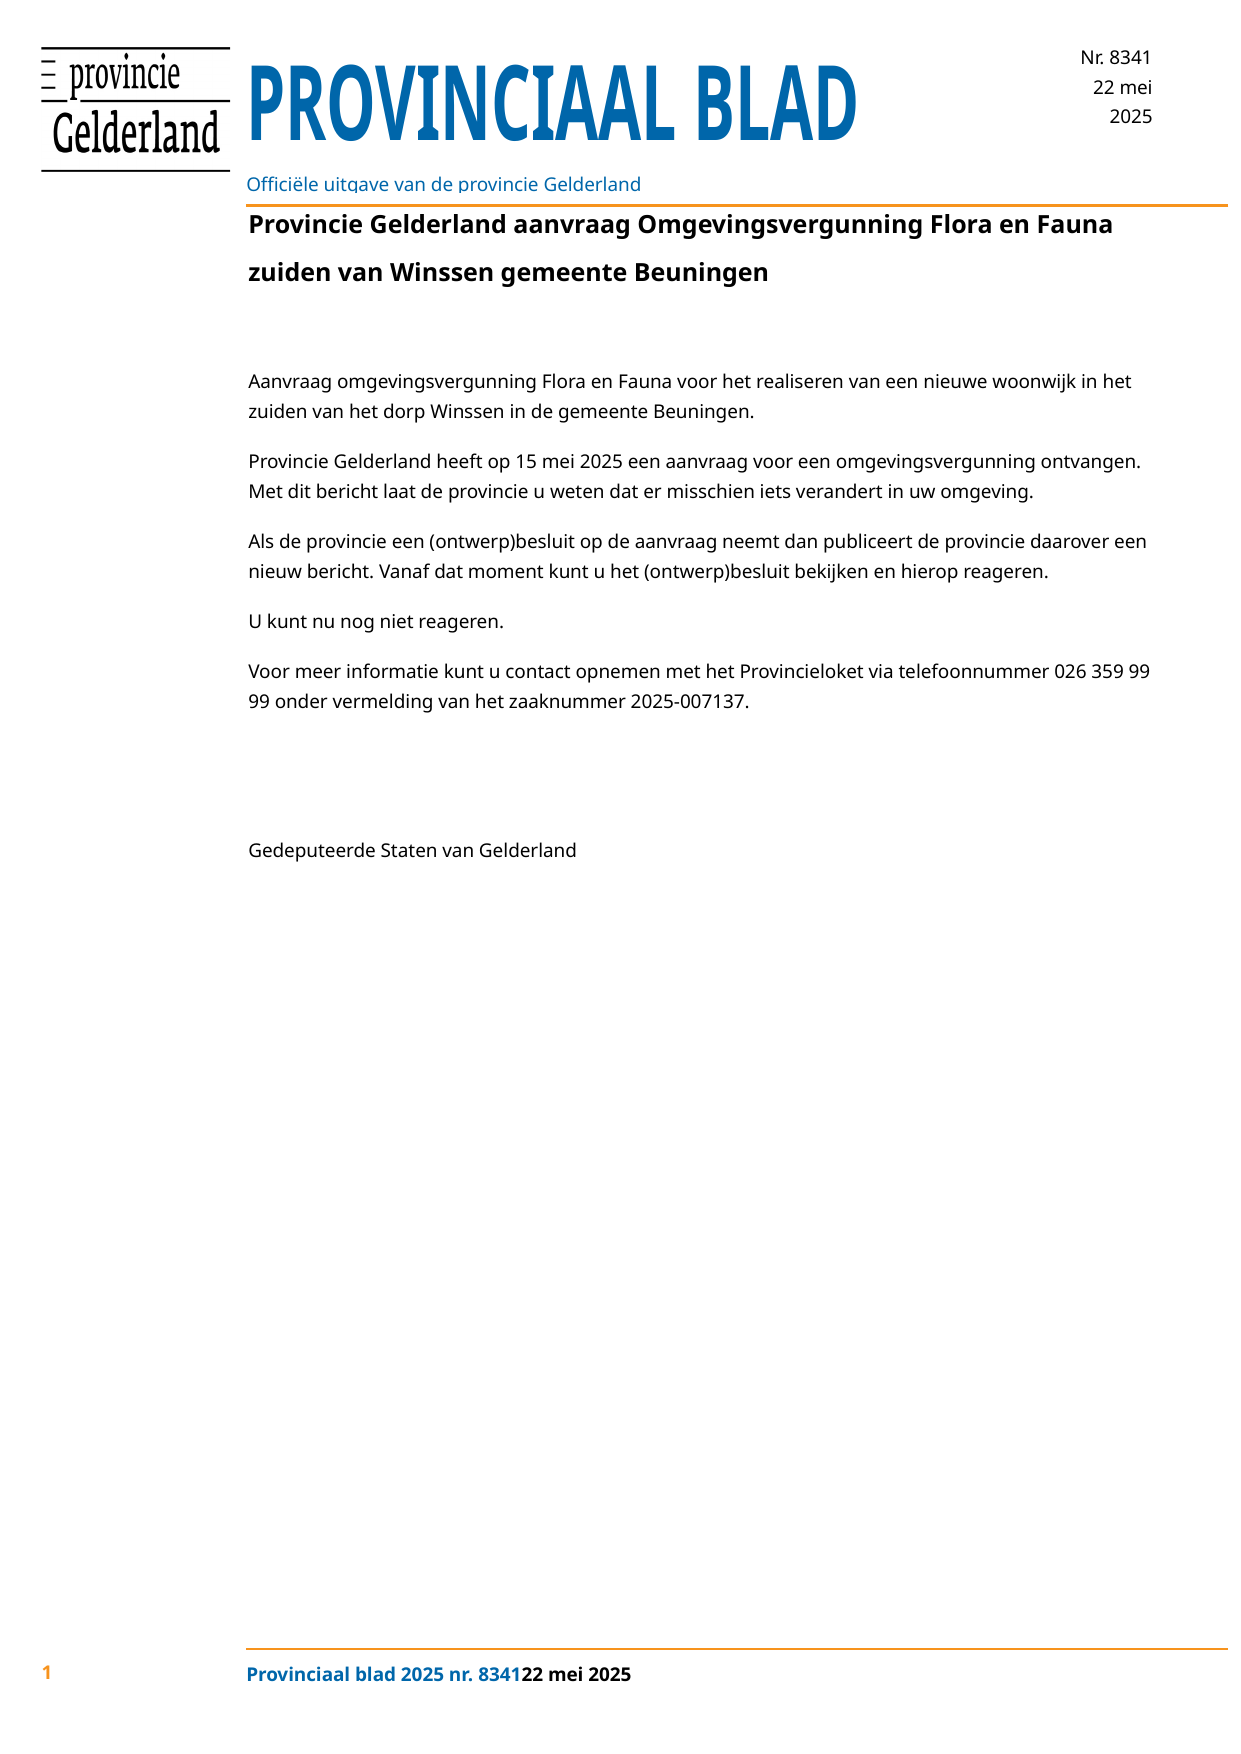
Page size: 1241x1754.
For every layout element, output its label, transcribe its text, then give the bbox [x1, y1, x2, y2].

text Als de provincie een (ontwerp)besluit op de aanvraag neemt dan publiceert de provincie daarover een nieuw bericht. Vanaf dat moment kunt u het (ontwerp)besluit bekijken en hierop reageren. [248, 528, 1152, 584]
text U kunt nu nog niet reageren. [248, 608, 1152, 634]
picture [41, 47, 231, 172]
text Provincie Gelderland heeft op 15 mei 2025 een aanvraag voor een omgevingsvergunning ontvangen. Met dit bericht laat de provincie u weten dat er misschien iets verandert in uw omgeving. [248, 448, 1152, 504]
text Aanvraag omgevingsvergunning Flora en Fauna voor het realiseren van een nieuwe woonwijk in het zuiden van het dorp Winssen in de gemeente Beuningen. [248, 368, 1152, 424]
text Voor meer informatie kunt u contact opnemen met het Provincieloket via telefoonnummer 026 359 99 99 onder vermelding van het zaaknummer 2025-007137. [248, 659, 1152, 714]
text Provincie Gelderland aanvraag Omgevingsvergunning Flora en Fauna zuiden van Winssen gemeente Beuningen [248, 207, 1152, 288]
text Gedeputeerde Staten van Gelderland [248, 837, 1152, 863]
